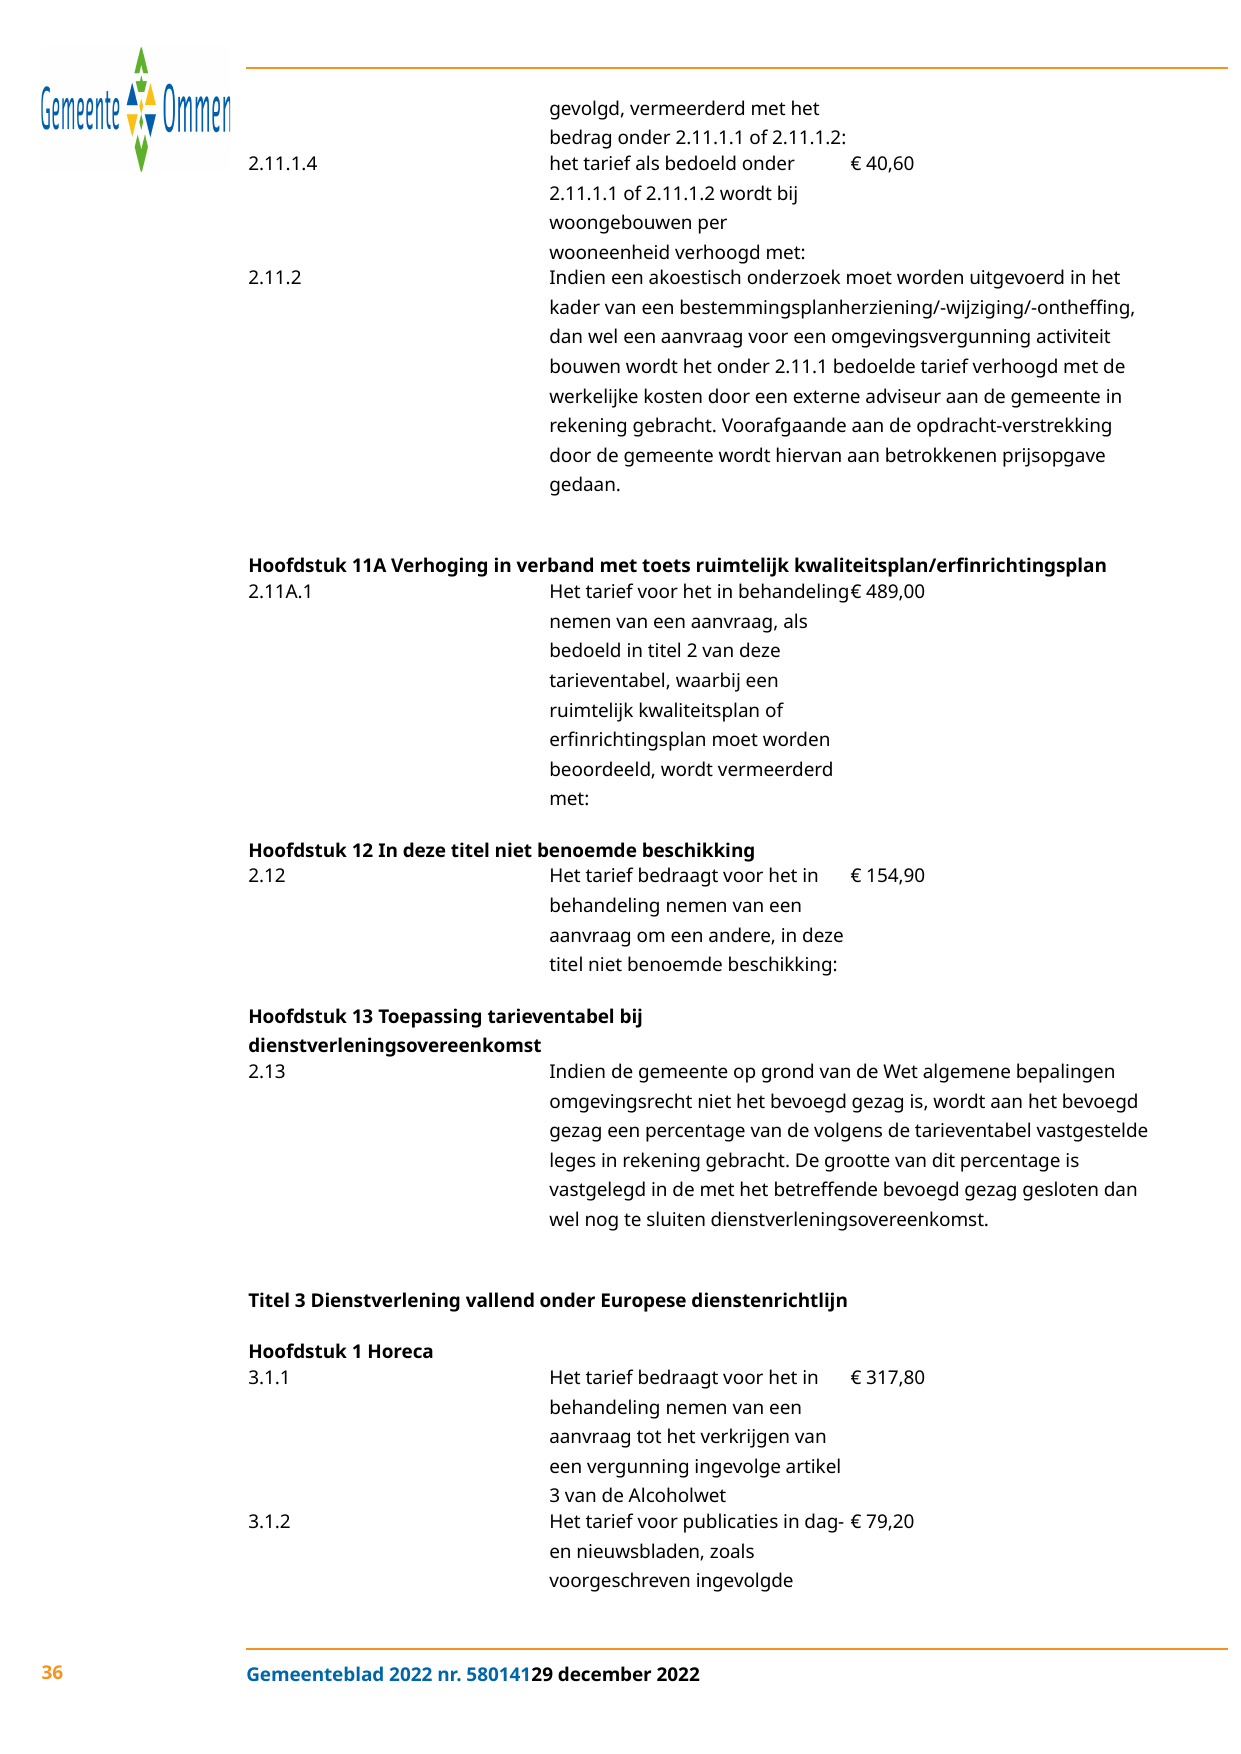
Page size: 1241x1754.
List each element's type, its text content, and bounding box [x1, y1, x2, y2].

table_cell [850, 1313, 1152, 1339]
table_cell Hoofdstuk 1 Horeca [248, 1339, 850, 1364]
table_cell [248, 1313, 549, 1339]
table_cell 3.1.1 [248, 1364, 549, 1508]
table_cell [549, 811, 850, 837]
table_cell 2.11.1.4 [248, 150, 549, 264]
table_cell 2.11A.1 [248, 579, 549, 811]
table_cell [549, 527, 850, 553]
table_cell [248, 977, 549, 1003]
table_cell [248, 95, 549, 150]
table_cell 3.1.2 [248, 1509, 549, 1593]
table_cell [850, 837, 1152, 863]
table_cell [850, 95, 1152, 150]
table_cell [850, 1339, 1152, 1364]
table_cell Hoofdstuk 12 In deze titel niet benoemde beschikking [248, 837, 850, 863]
table_cell € 489,00 [850, 579, 1152, 811]
table_cell Hoofdstuk 13 Toepassing tarieventabel bij dienstverleningsovereenkomst [248, 1003, 850, 1058]
table_cell Titel 3 Dienstverlening vallend onder Europese dienstenrichtlijn [248, 1287, 850, 1313]
picture [41, 47, 231, 172]
table_cell Het tarief bedraagt voor het in behandeling nemen van een aanvraag om een andere, in deze titel niet benoemde beschikking: [549, 863, 850, 977]
table_cell 2.13 [248, 1058, 549, 1261]
table_cell Het tarief voor het in behandeling nemen van een aanvraag, als bedoeld in titel 2 van deze tarieventabel, waarbij een ruimtelijk kwaliteitsplan of erfinrichtingsplan moet worden beoordeeld, wordt vermeerderd met: [549, 579, 850, 811]
table_cell [850, 977, 1152, 1003]
table_cell Het tarief voor publicaties in dag- en nieuwsbladen, zoals voorgeschreven ingevolgde [549, 1509, 850, 1593]
table_cell € 40,60 [850, 150, 1152, 264]
table_cell gevolgd, vermeerderd met het bedrag onder 2.11.1.1 of 2.11.1.2: [549, 95, 850, 150]
table_cell 2.11.2 [248, 265, 549, 527]
table_cell [549, 977, 850, 1003]
table_cell [248, 1261, 549, 1287]
table_cell [549, 1261, 850, 1287]
table_cell Indien de gemeente op grond van de Wet algemene bepalingen omgevingsrecht niet het bevoegd gezag is, wordt aan het bevoegd gezag een percentage van de volgens de tarieventabel vastgestelde leges in rekening gebracht. De grootte van dit percentage is vastgelegd in de met het betreffende bevoegd gezag gesloten dan wel nog te sluiten dienstverleningsovereenkomst. [549, 1058, 1152, 1261]
table_cell [850, 1261, 1152, 1287]
table_cell € 317,80 [850, 1364, 1152, 1508]
table_cell Het tarief bedraagt voor het in behandeling nemen van een aanvraag tot het verkrijgen van een vergunning ingevolge artikel 3 van de Alcoholwet [549, 1364, 850, 1508]
table_cell [850, 1287, 1152, 1313]
table_cell [850, 527, 1152, 553]
table_cell [248, 527, 549, 553]
table_cell 2.12 [248, 863, 549, 977]
table_cell [549, 1313, 850, 1339]
table_cell [850, 1003, 1152, 1058]
table_cell € 154,90 [850, 863, 1152, 977]
table_cell [248, 811, 549, 837]
table_cell het tarief als bedoeld onder 2.11.1.1 of 2.11.1.2 wordt bij woongebouwen per wooneenheid verhoogd met: [549, 150, 850, 264]
table_cell Hoofdstuk 11A Verhoging in verband met toets ruimtelijk kwaliteitsplan/erfinrichtingsplan [248, 553, 1152, 578]
table_cell [850, 811, 1152, 837]
table_cell € 79,20 [850, 1509, 1152, 1593]
table_cell Indien een akoestisch onderzoek moet worden uitgevoerd in het kader van een bestemmingsplanherziening/-wijziging/-ontheffing, dan wel een aanvraag voor een omgevingsvergunning activiteit bouwen wordt het onder 2.11.1 bedoelde tarief verhoogd met de werkelijke kosten door een externe adviseur aan de gemeente in rekening gebracht. Voorafgaande aan de opdracht-verstrekking door de gemeente wordt hiervan aan betrokkenen prijsopgave gedaan. [549, 265, 1152, 527]
